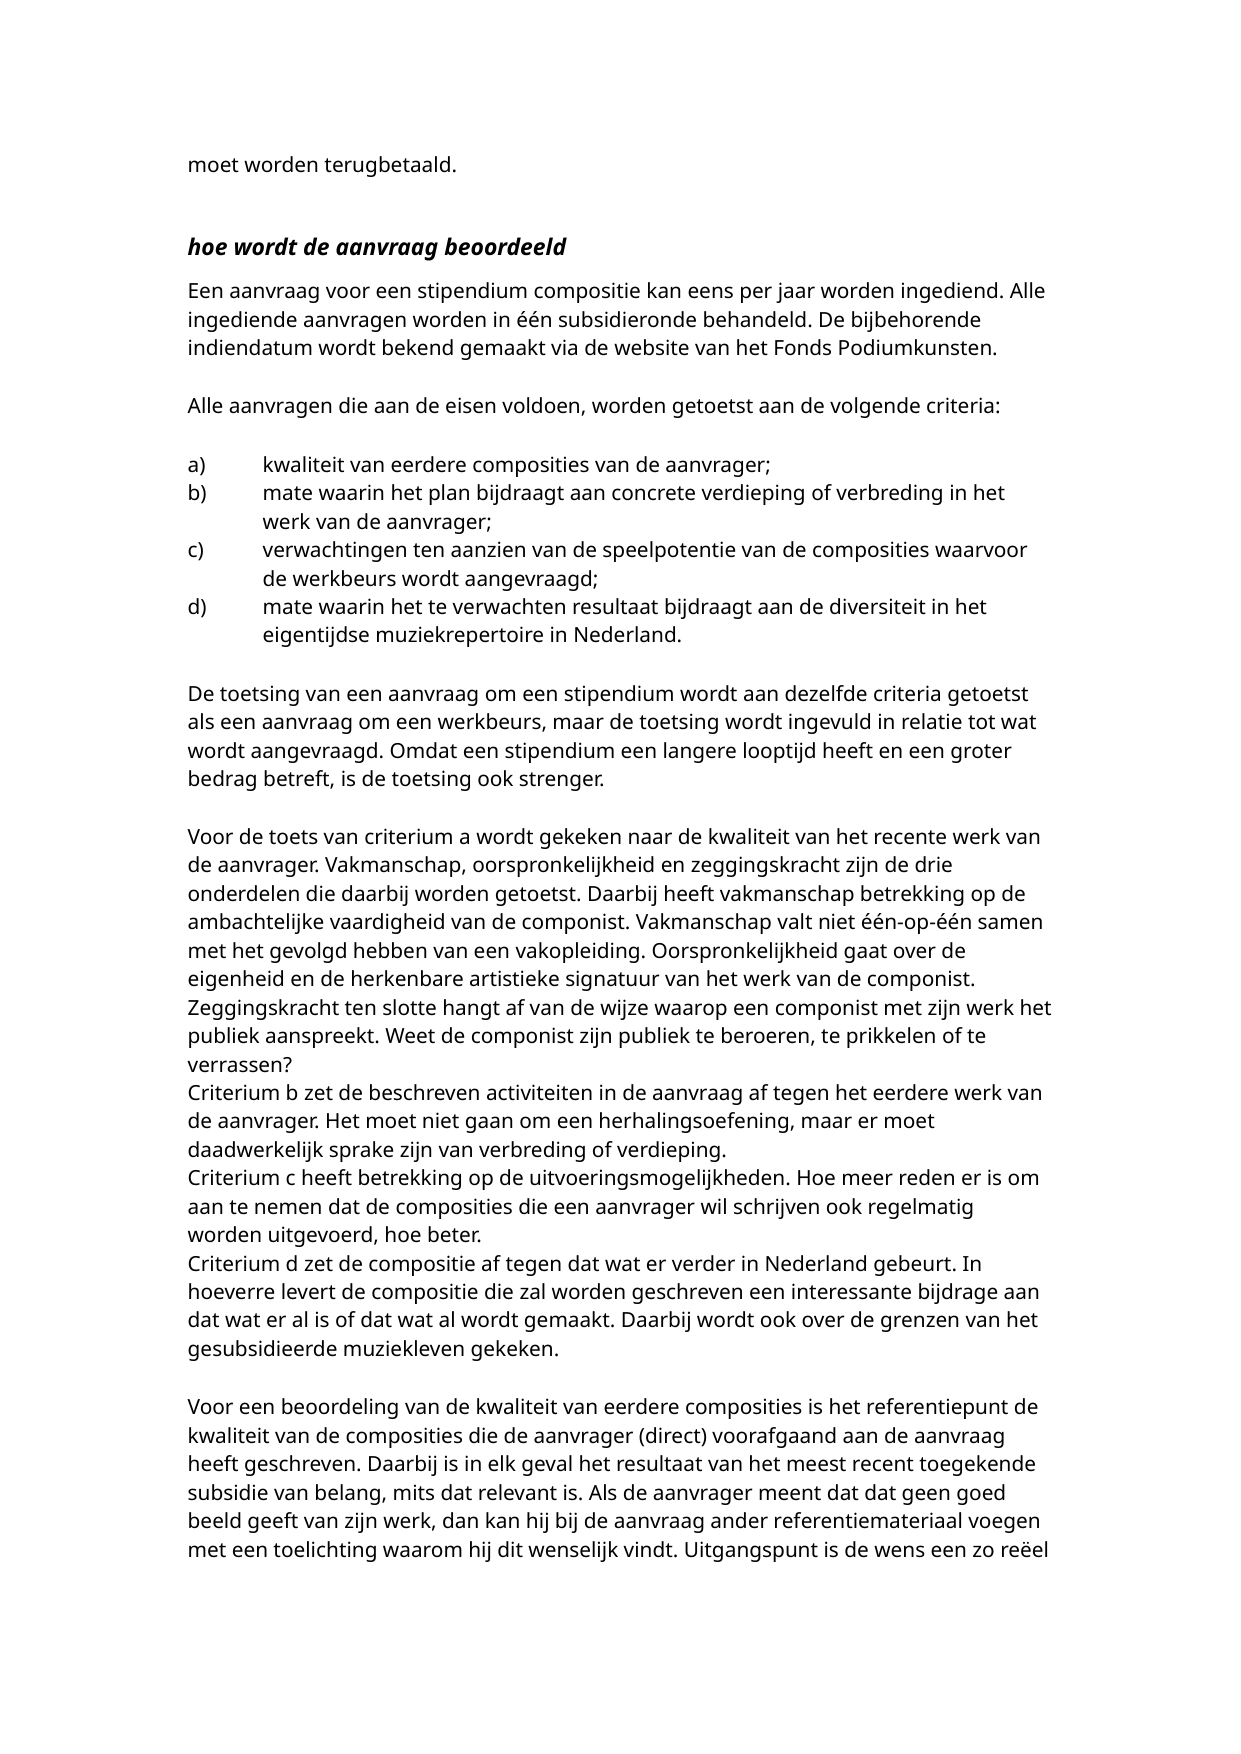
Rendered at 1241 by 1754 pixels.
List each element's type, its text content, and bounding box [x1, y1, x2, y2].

text Criterium d zet de compositie af tegen dat wat er verder in Nederland gebeurt. In hoeverre levert de compositie die zal worden geschreven een interessante bijdrage aan dat wat er al is of dat wat al wordt gemaakt. Daarbij wordt ook over de grenzen van het gesubsidieerde muziekleven gekeken. [187, 1249, 1053, 1362]
text Een aanvraag voor een stipendium compositie kan eens per jaar worden ingediend. Alle ingediende aanvragen worden in één subsidieronde behandeld. De bijbehorende indiendatum wordt bekend gemaakt via de website van het Fonds Podiumkunsten. [187, 277, 1053, 362]
text De toetsing van een aanvraag om een stipendium wordt aan dezelfde criteria getoetst als een aanvraag om een werkbeurs, maar de toetsing wordt ingevuld in relatie tot wat wordt aangevraagd. Omdat een stipendium een langere looptijd heeft en een groter bedrag betreft, is de toetsing ook strenger. [187, 679, 1053, 793]
text Criterium b zet de beschreven activiteiten in de aanvraag af tegen het eerdere werk van de aanvrager. Het moet niet gaan om een herhalingsoefening, maar er moet daadwerkelijk sprake zijn van verbreding of verdieping. [187, 1078, 1053, 1163]
text Voor de toets van criterium a wordt gekeken naar de kwaliteit van het recente werk van de aanvrager. Vakmanschap, oorspronkelijkheid en zeggingskracht zijn de drie onderdelen die daarbij worden getoetst. Daarbij heeft vakmanschap betrekking op de ambachtelijke vaardigheid van de componist. Vakmanschap valt niet één-op-één samen met het gevolgd hebben van een vakopleiding. Oorspronkelijkheid gaat over de eigenheid en de herkenbare artistieke signatuur van het werk van de componist. Zeggingskracht ten slotte hangt af van de wijze waarop een componist met zijn werk het publiek aanspreekt. Weet de componist zijn publiek te beroeren, te prikkelen of te verrassen? [187, 822, 1053, 1078]
text moet worden terugbetaald. [187, 150, 1053, 178]
list mate waarin het plan bijdraagt aan concrete verdieping of verbreding in het werk van de aanvrager; [187, 478, 1053, 535]
text Criterium c heeft betrekking op de uitvoeringsmogelijkheden. Hoe meer reden er is om aan te nemen dat de composities die een aanvrager wil schrijven ook regelmatig worden uitgevoerd, hoe beter. [187, 1163, 1053, 1249]
text Voor een beoordeling van de kwaliteit van eerdere composities is het referentiepunt de kwaliteit van de composities die de aanvrager (direct) voorafgaand aan de aanvraag heeft geschreven. Daarbij is in elk geval het resultaat van het meest recent toegekende subsidie van belang, mits dat relevant is. Als de aanvrager meent dat dat geen goed beeld geeft van zijn werk, dan kan hij bij de aanvraag ander referentiemateriaal voegen met een toelichting waarom hij dit wenselijk vindt. Uitgangspunt is de wens een zo reëel [187, 1392, 1053, 1563]
list kwaliteit van eerdere composities van de aanvrager; [187, 450, 1053, 478]
list verwachtingen ten aanzien van de speelpotentie van de composities waarvoor de werkbeurs wordt aangevraagd; [187, 535, 1053, 592]
list mate waarin het te verwachten resultaat bijdraagt aan de diversiteit in het eigentijdse muziekrepertoire in Nederland. [187, 592, 1053, 649]
subtitle hoe wordt de aanvraag beoordeeld [187, 230, 1053, 262]
text Alle aanvragen die aan de eisen voldoen, worden getoetst aan de volgende criteria: [187, 391, 1053, 420]
